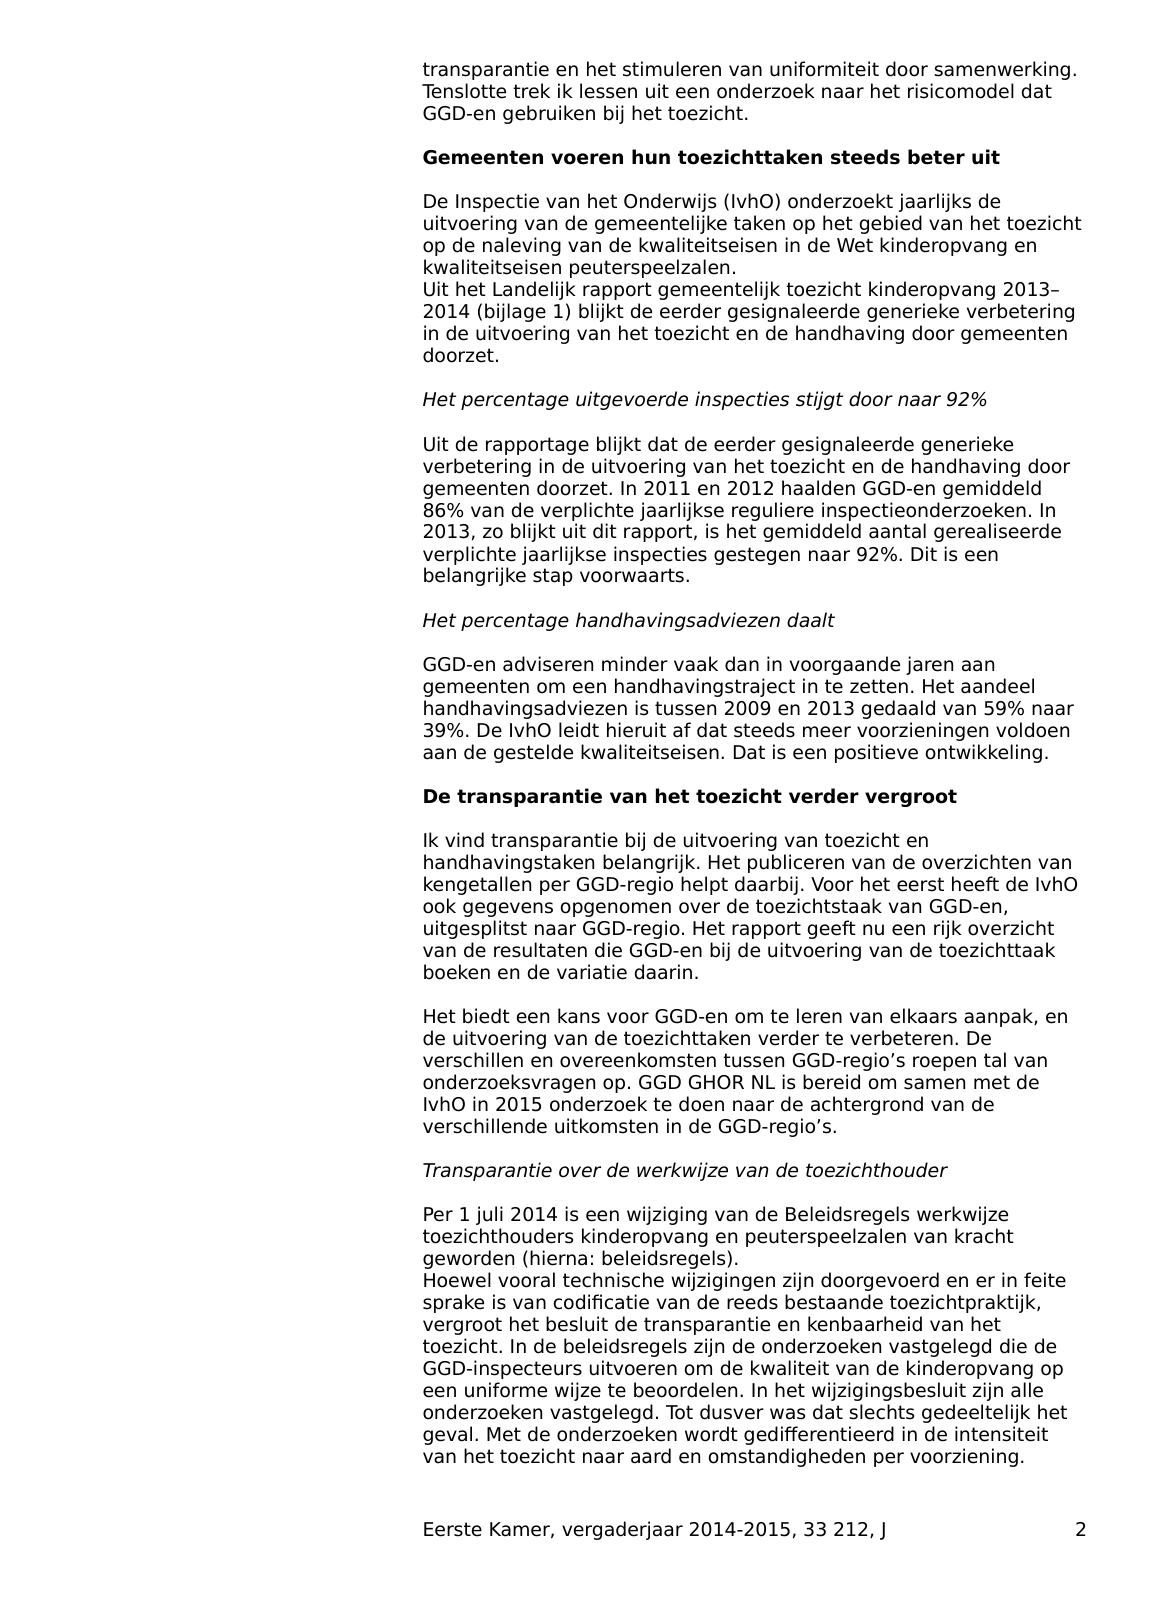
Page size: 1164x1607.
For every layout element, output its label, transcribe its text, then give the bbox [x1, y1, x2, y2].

subtitle Transparantie over de werkwijze van de toezichthouder [422, 1160, 1087, 1182]
text Ik vind transparantie bij de uitvoering van toezicht en handhavingstaken belangrijk. Het publiceren van de overzichten van kengetallen per GGD-regio helpt daarbij. Voor het eerst heeft de IvhO ook gegevens opgenomen over de toezichtstaak van GGD-en, uitgesplitst naar GGD-regio. Het rapport geeft nu een rijk overzicht van de resultaten die GGD-en bij de uitvoering van de toezichttaak boeken en de variatie daarin. [422, 830, 1087, 984]
subtitle Gemeenten voeren hun toezichttaken steeds beter uit [422, 147, 1087, 169]
text Uit de rapportage blijkt dat de eerder gesignaleerde generieke verbetering in de uitvoering van het toezicht en de handhaving door gemeenten doorzet. In 2011 en 2012 haalden GGD-en gemiddeld 86% van de verplichte jaarlijkse reguliere inspectieonderzoeken. In 2013, zo blijkt uit dit rapport, is het gemiddeld aantal gerealiseerde verplichte jaarlijkse inspecties gestegen naar 92%. Dit is een belangrijke stap voorwaarts. [422, 433, 1087, 587]
text GGD-en adviseren minder vaak dan in voorgaande jaren aan gemeenten om een handhavingstraject in te zetten. Het aandeel handhavingsadviezen is tussen 2009 en 2013 gedaald van 59% naar 39%. De IvhO leidt hieruit af dat steeds meer voorzieningen voldoen aan de gestelde kwaliteitseisen. Dat is een positieve ontwikkeling. [422, 654, 1087, 764]
subtitle De transparantie van het toezicht verder vergroot [422, 786, 1087, 808]
text Per 1 juli 2014 is een wijziging van de Beleidsregels werkwijze toezichthouders kinderopvang en peuterspeelzalen van kracht geworden (hierna: beleidsregels). [422, 1204, 1087, 1270]
text Uit het Landelijk rapport gemeentelijk toezicht kinderopvang 2013–2014 (bijlage 1) blijkt de eerder gesignaleerde generieke verbetering in de uitvoering van het toezicht en de handhaving door gemeenten doorzet. [422, 279, 1087, 367]
text De Inspectie van het Onderwijs (IvhO) onderzoekt jaarlijks de uitvoering van de gemeentelijke taken op het gebied van het toezicht op de naleving van de kwaliteitseisen in de Wet kinderopvang en kwaliteitseisen peuterspeelzalen. [422, 191, 1087, 279]
text Het biedt een kans voor GGD-en om te leren van elkaars aanpak, en de uitvoering van de toezichttaken verder te verbeteren. De verschillen en overeenkomsten tussen GGD-regio’s roepen tal van onderzoeksvragen op. GGD GHOR NL is bereid om samen met de IvhO in 2015 onderzoek te doen naar de achtergrond van de verschillende uitkomsten in de GGD-regio’s. [422, 1006, 1087, 1138]
text Hoewel vooral technische wijzigingen zijn doorgevoerd en er in feite sprake is van codificatie van de reeds bestaande toezichtpraktijk, vergroot het besluit de transparantie en kenbaarheid van het toezicht. In de beleidsregels zijn de onderzoeken vastgelegd die de GGD-inspecteurs uitvoeren om de kwaliteit van de kinderopvang op een uniforme wijze te beoordelen. In het wijzigingsbesluit zijn alle onderzoeken vastgelegd. Tot dusver was dat slechts gedeeltelijk het geval. Met de onderzoeken wordt gedifferentieerd in de intensiteit van het toezicht naar aard en omstandigheden per voorziening. [422, 1270, 1087, 1468]
subtitle Het percentage uitgevoerde inspecties stijgt door naar 92% [422, 389, 1087, 411]
subtitle Het percentage handhavingsadviezen daalt [422, 609, 1087, 632]
text transparantie en het stimuleren van uniformiteit door samenwerking. Tenslotte trek ik lessen uit een onderzoek naar het risicomodel dat GGD-en gebruiken bij het toezicht. [422, 59, 1087, 125]
